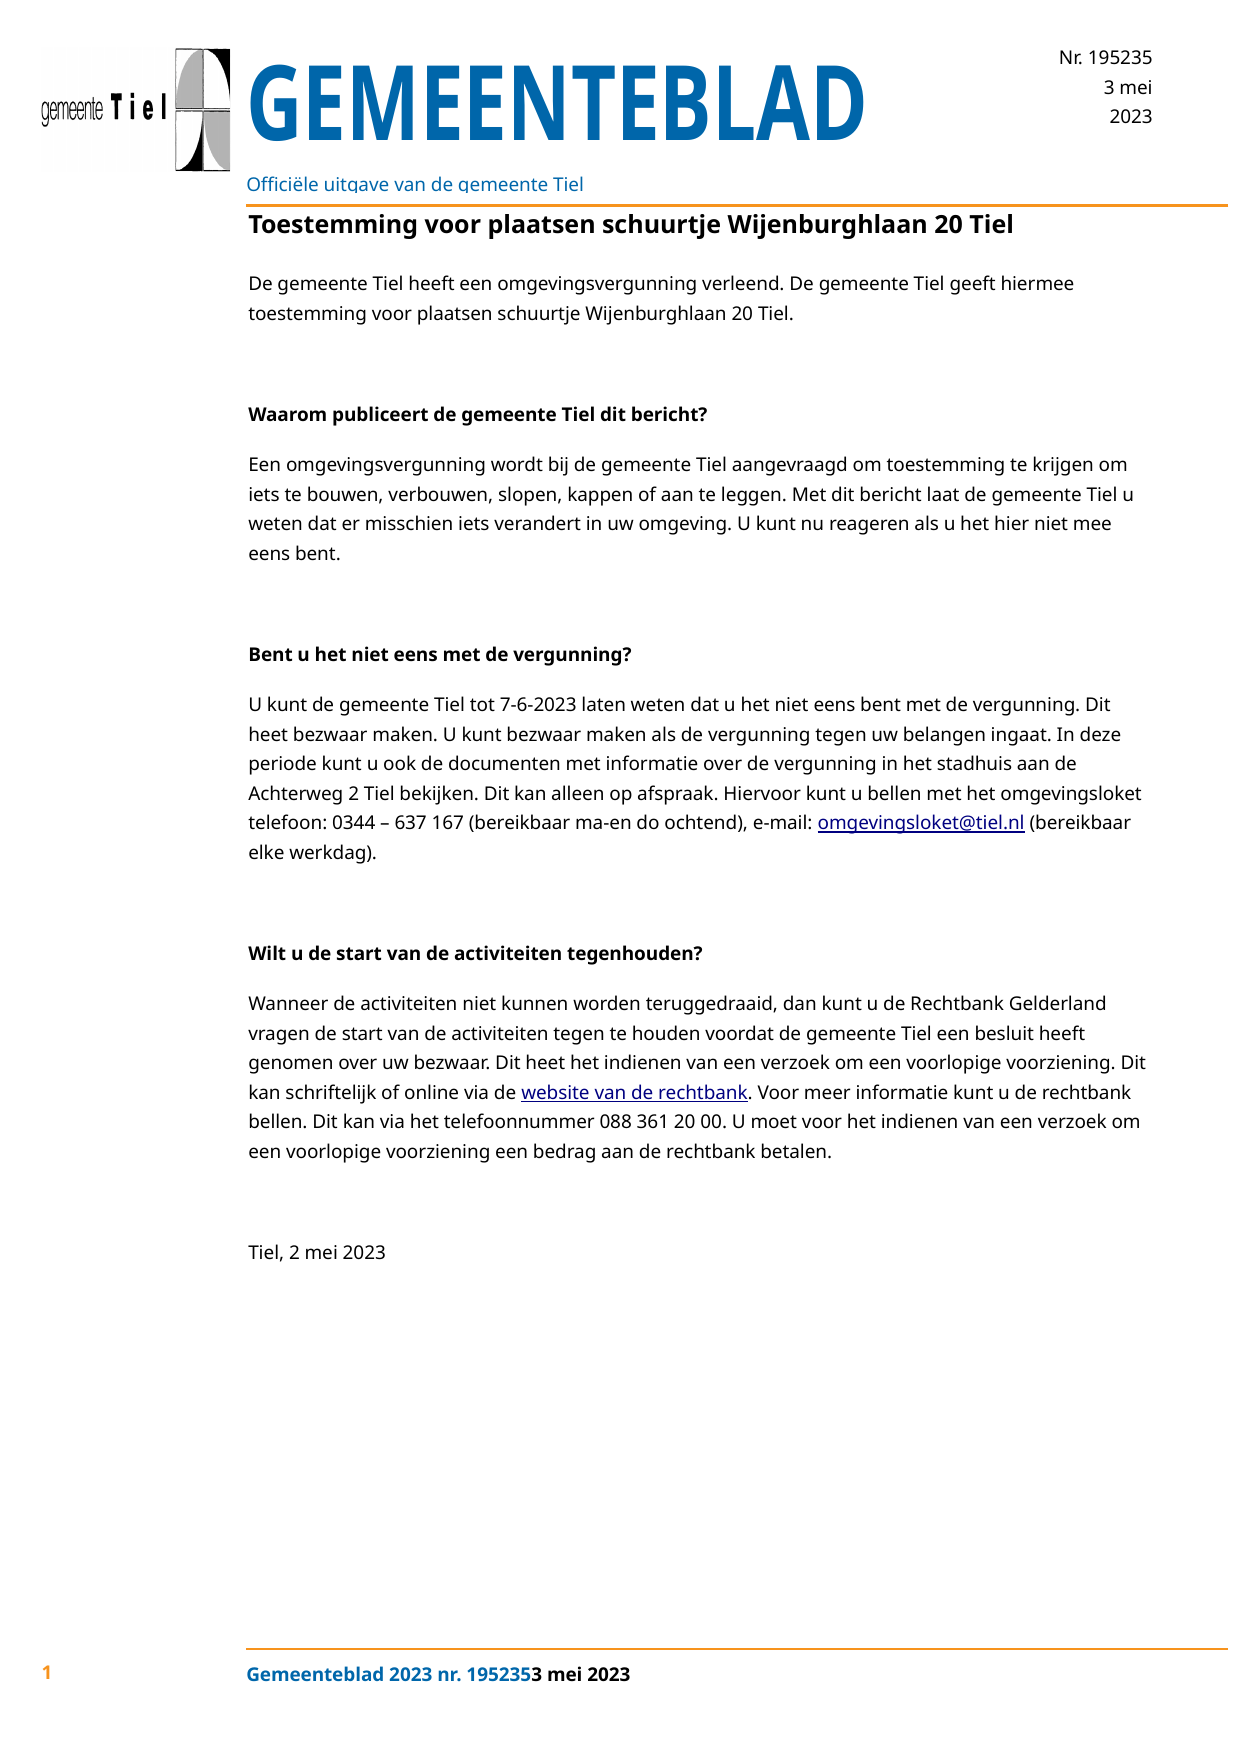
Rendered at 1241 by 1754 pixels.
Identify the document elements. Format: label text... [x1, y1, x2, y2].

text Waarom publiceert de gemeente Tiel dit bericht? [248, 401, 1152, 426]
text Een omgevingsvergunning wordt bij de gemeente Tiel aangevraagd om toestemming te krijgen om iets te bouwen, verbouwen, slopen, kappen of aan te leggen. Met dit bericht laat de gemeente Tiel u weten dat er misschien iets verandert in uw omgeving. U kunt nu reageren als u het hier niet mee eens bent. [248, 451, 1152, 566]
text Tiel, 2 mei 2023 [248, 1239, 1152, 1265]
text Toestemming voor plaatsen schuurtje Wijenburghlaan 20 Tiel [248, 207, 1152, 241]
picture [41, 47, 231, 172]
text Wilt u de start van de activiteiten tegenhouden? [248, 940, 1152, 966]
text Wanneer de activiteiten niet kunnen worden teruggedraaid, dan kunt u de Rechtbank Gelderland vragen de start van de activiteiten tegen te houden voordat de gemeente Tiel een besluit heeft genomen over uw bezwaar. Dit heet het indienen van een verzoek om een voorlopige voorziening. Dit kan schriftelijk of online via de website van de rechtbank. Voor meer informatie kunt u de rechtbank bellen. Dit kan via het telefoonnummer 088 361 20 00. U moet voor het indienen van een verzoek om een voorlopige voorziening een bedrag aan de rechtbank betalen. [248, 990, 1152, 1164]
text U kunt de gemeente Tiel tot 7-6-2023 laten weten dat u het niet eens bent met de vergunning. Dit heet bezwaar maken. U kunt bezwaar maken als de vergunning tegen uw belangen ingaat. In deze periode kunt u ook de documenten met informatie over de vergunning in het stadhuis aan de Achterweg 2 Tiel bekijken. Dit kan alleen op afspraak. Hiervoor kunt u bellen met het omgevingsloket telefoon: 0344 – 637 167 (bereikbaar ma-en do ochtend), e-mail: omgevingsloket@tiel.nl (bereikbaar elke werkdag). [248, 691, 1152, 865]
text De gemeente Tiel heeft een omgevingsvergunning verleend. De gemeente Tiel geeft hiermee toestemming voor plaatsen schuurtje Wijenburghlaan 20 Tiel. [248, 270, 1152, 326]
text Bent u het niet eens met de vergunning? [248, 641, 1152, 666]
